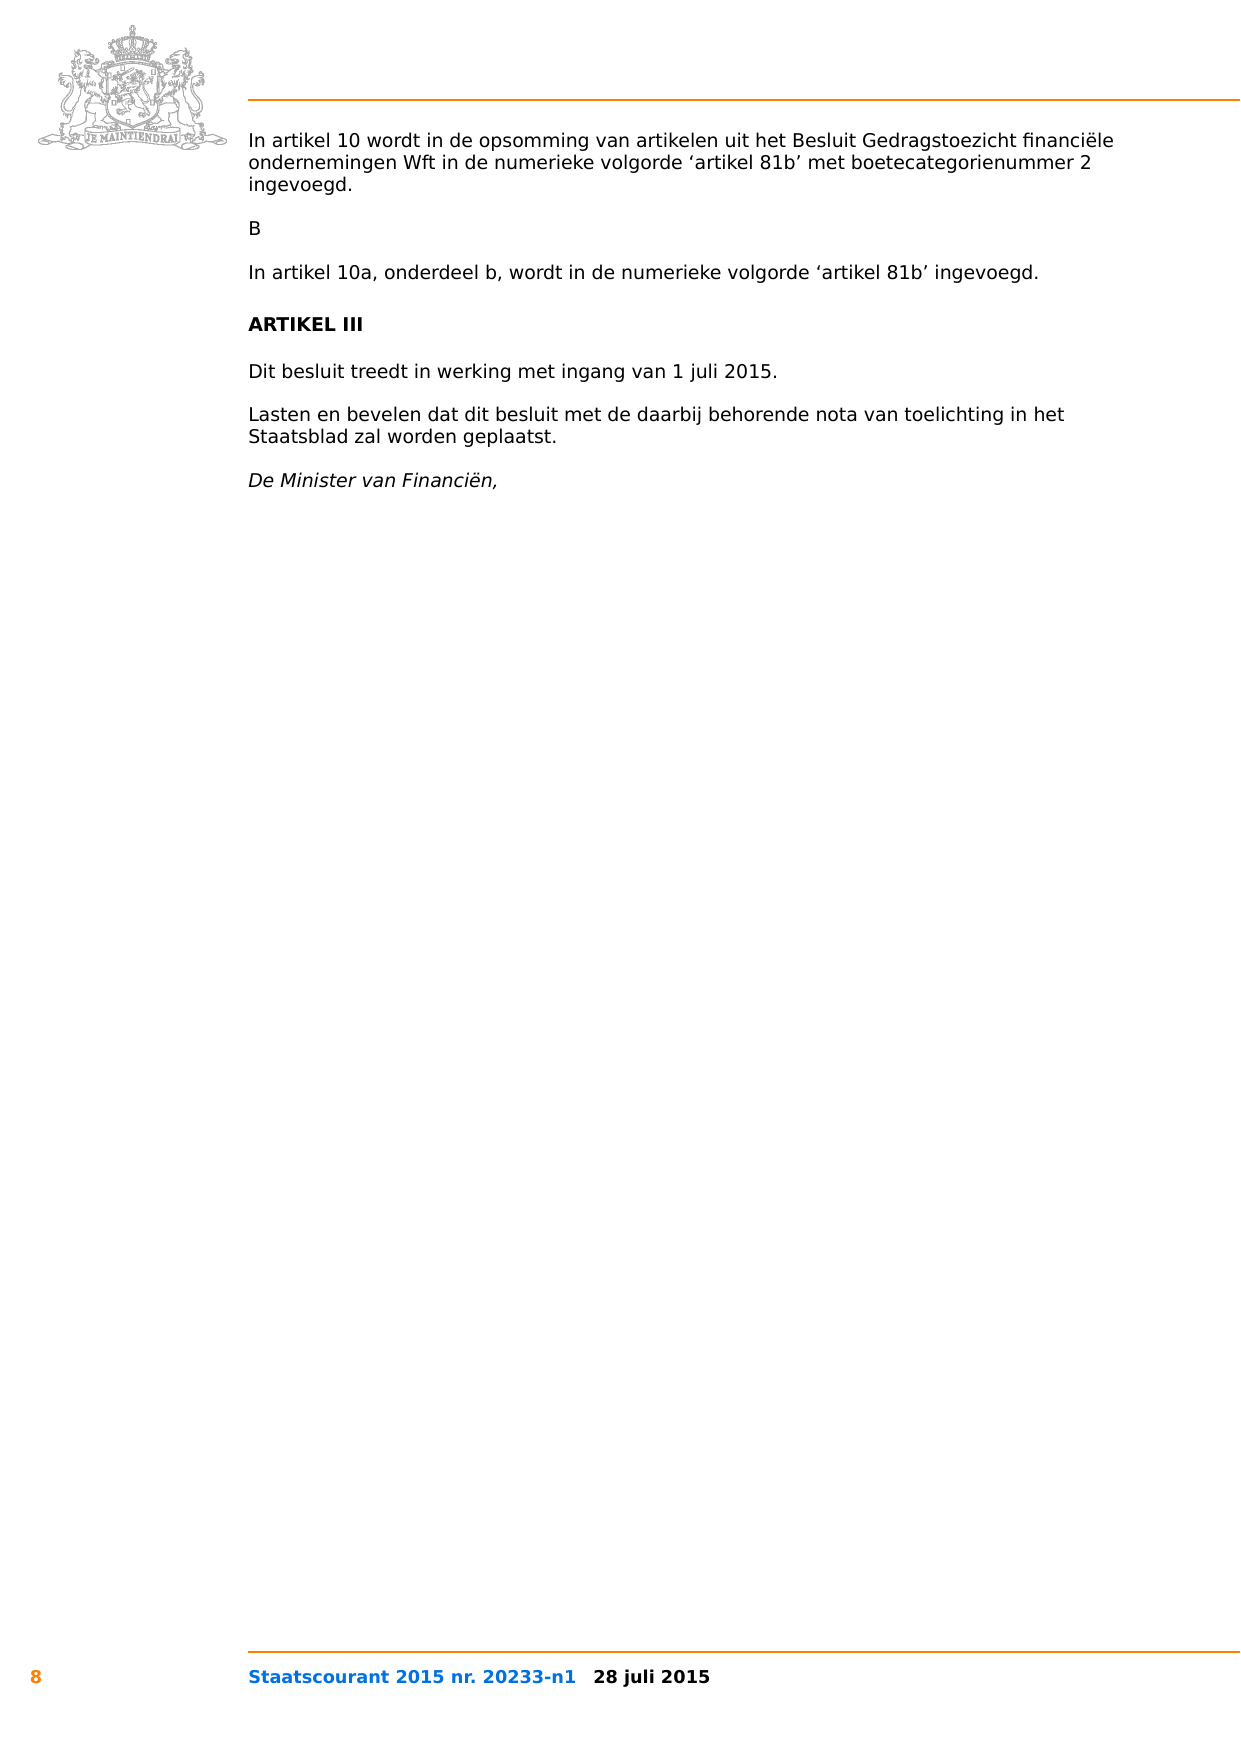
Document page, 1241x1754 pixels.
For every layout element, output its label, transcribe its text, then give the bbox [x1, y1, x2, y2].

text B [248, 218, 1163, 240]
text In artikel 10a, onderdeel b, wordt in de numerieke volgorde ‘artikel 81b’ ingevoegd. [248, 262, 1163, 283]
text Dit besluit treedt in werking met ingang van 1 juli 2015. [248, 361, 1163, 382]
text In artikel 10 wordt in de opsomming van artikelen uit het Besluit Gedragstoezicht financiële ondernemingen Wft in de numerieke volgorde ‘artikel 81b’ met boetecategorienummer 2 ingevoegd. [248, 130, 1163, 196]
picture [38, 25, 227, 150]
text Lasten en bevelen dat dit besluit met de daarbij behorende nota van toelichting in het Staatsblad zal worden geplaatst. [248, 404, 1163, 448]
subtitle ARTIKEL III [248, 313, 1163, 336]
text De Minister van Financiën, [248, 470, 1163, 492]
